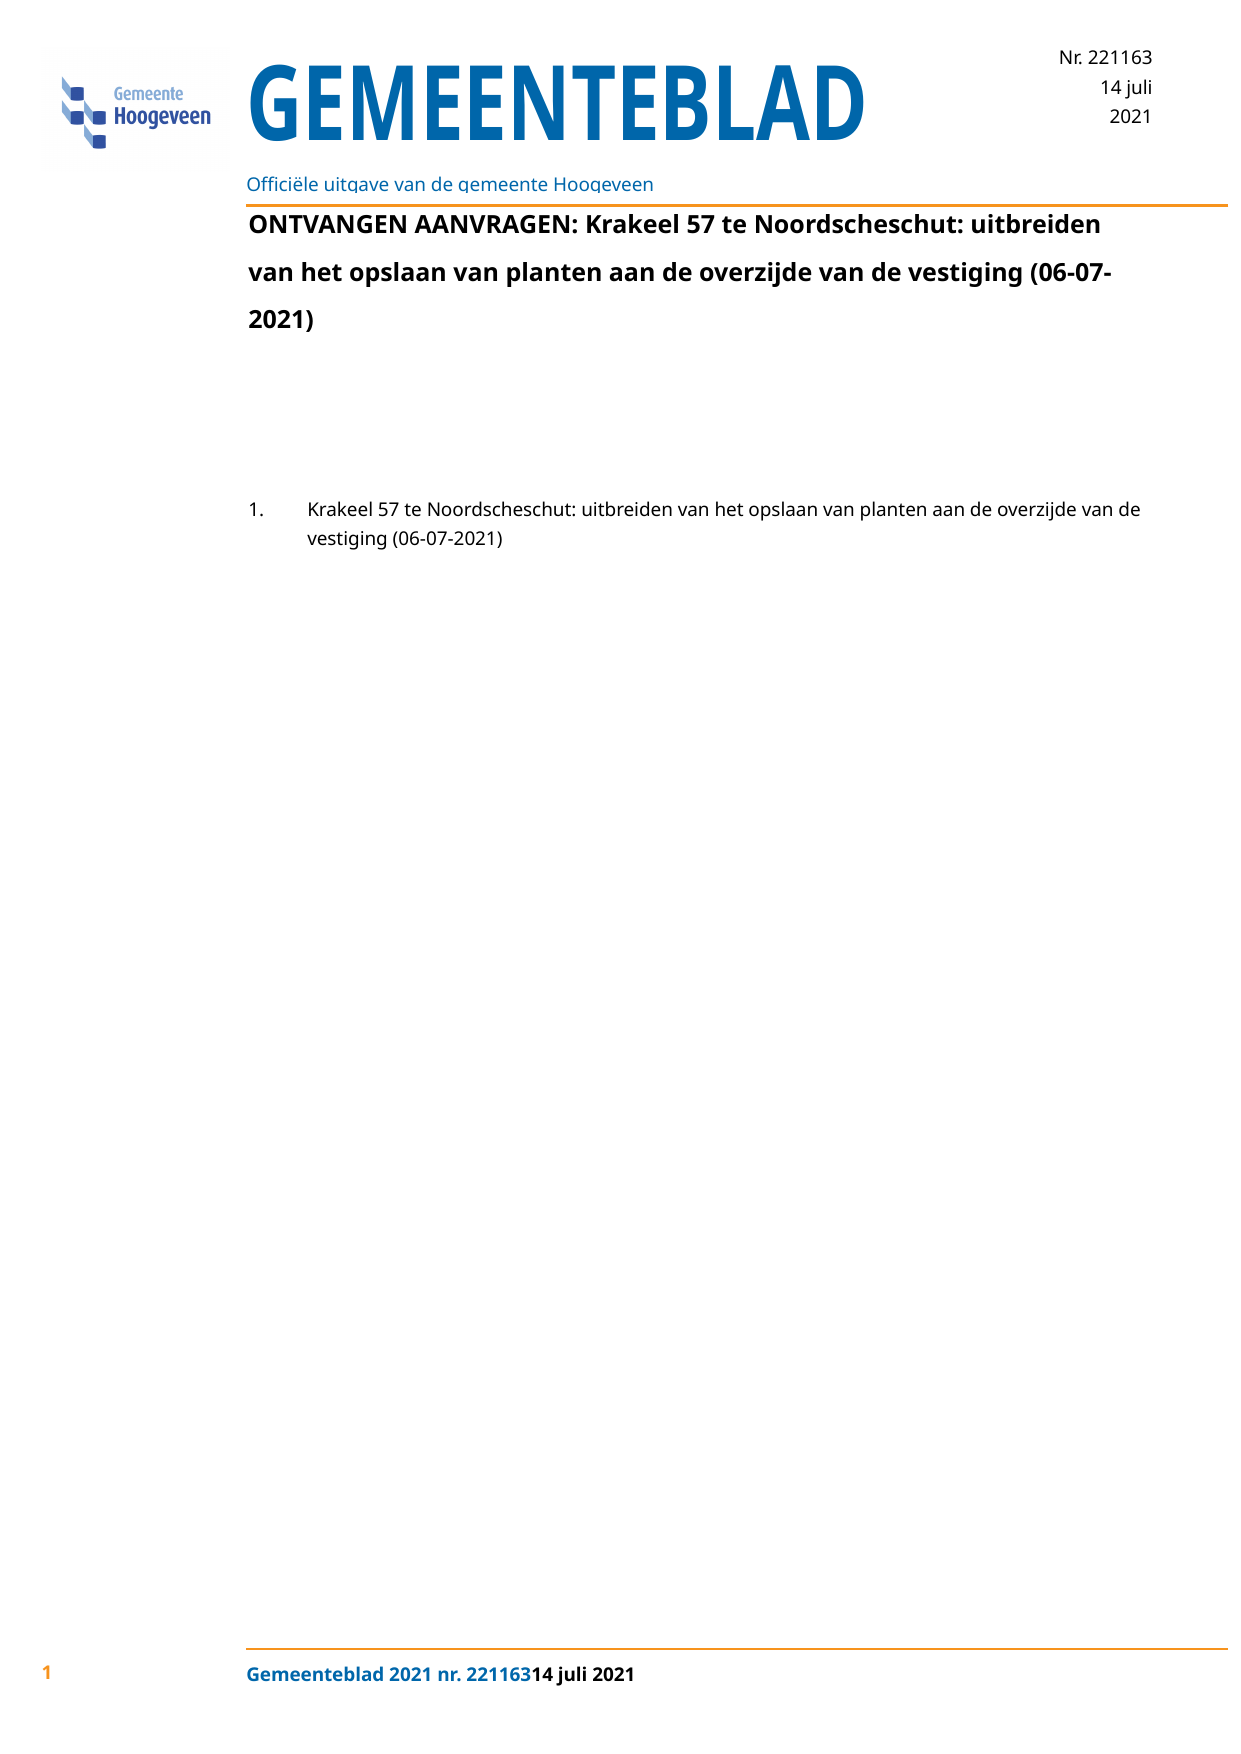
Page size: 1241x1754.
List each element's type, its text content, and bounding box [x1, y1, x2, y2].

text ONTVANGEN AANVRAGEN: Krakeel 57 te Noordscheschut: uitbreiden van het opslaan van planten aan de overzijde van de vestiging (06-07-2021) [248, 207, 1152, 336]
list Krakeel 57 te Noordscheschut: uitbreiden van het opslaan van planten aan de overzijde van de vestiging (06-07-2021) [248, 496, 1152, 551]
picture [41, 47, 231, 172]
